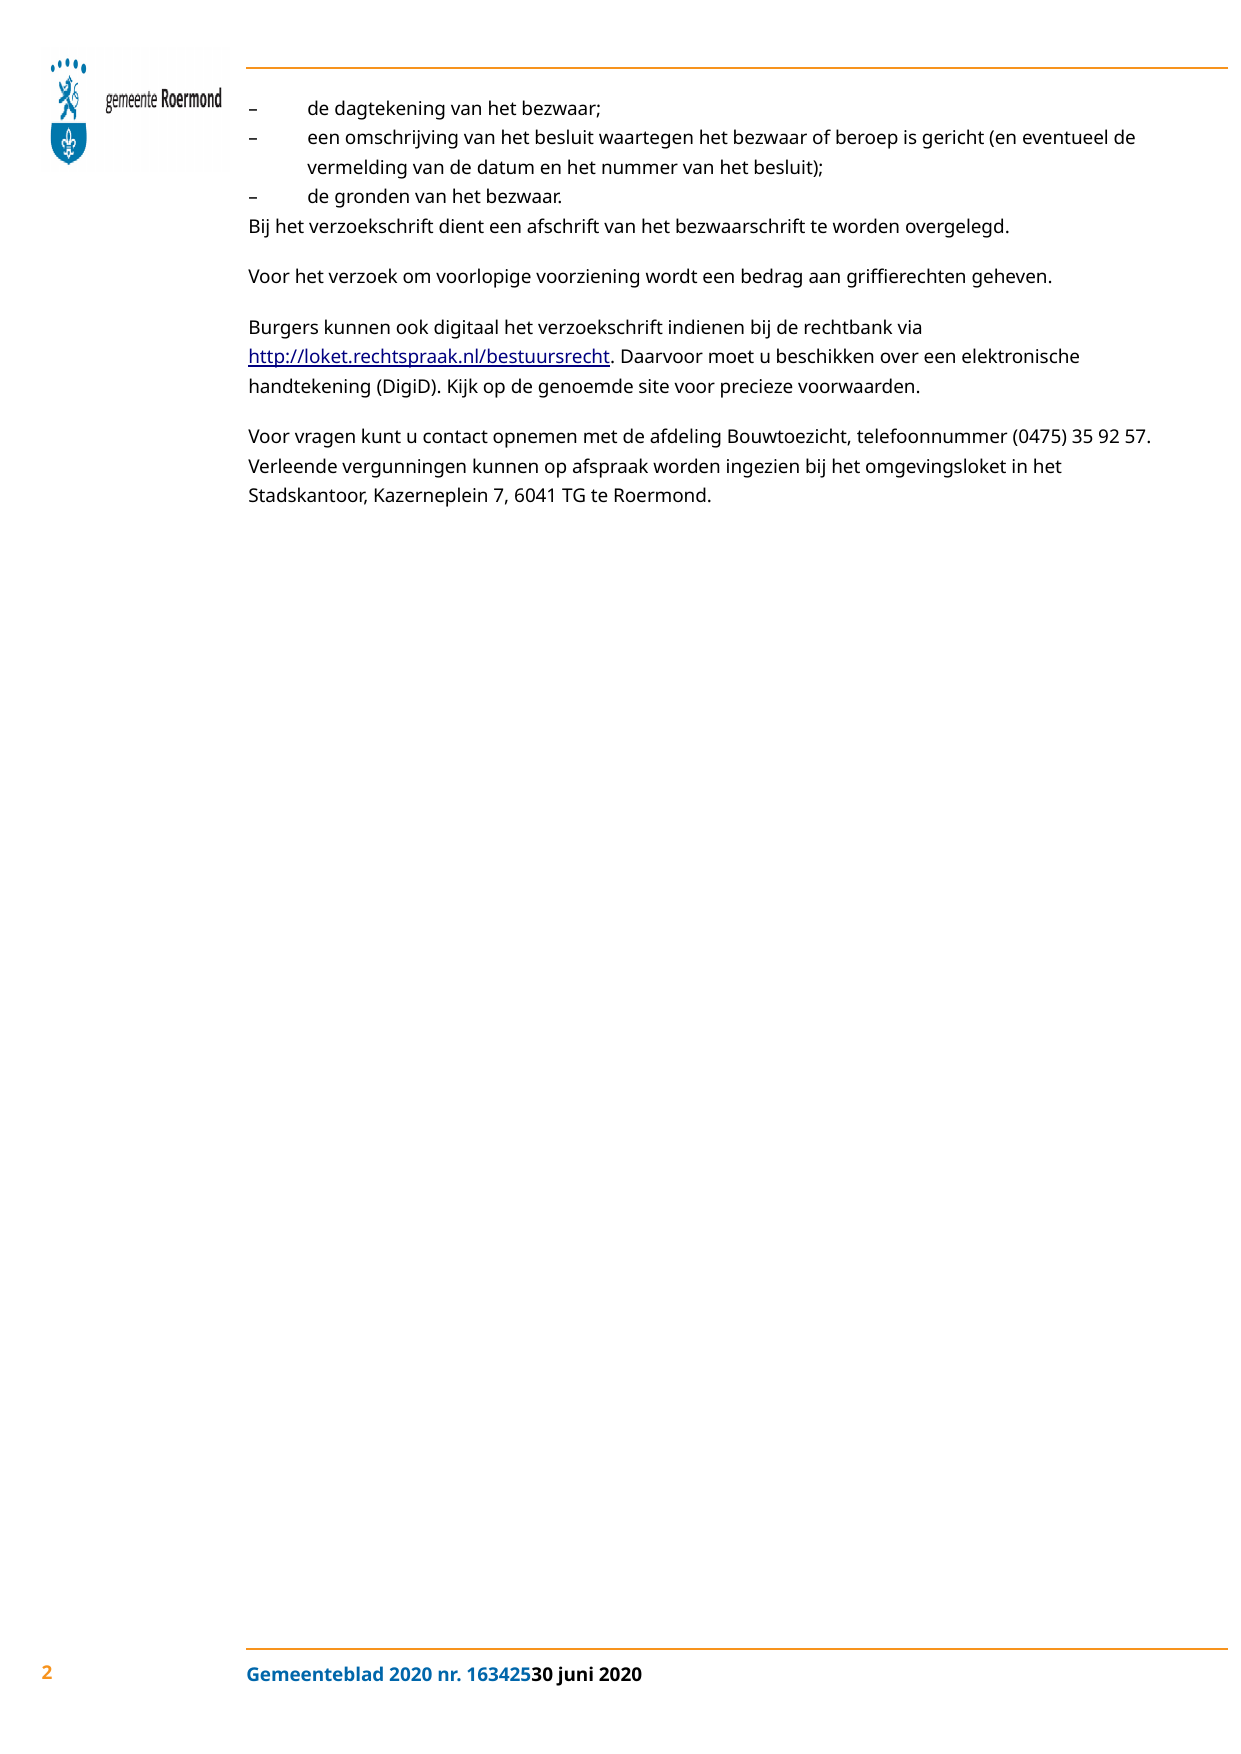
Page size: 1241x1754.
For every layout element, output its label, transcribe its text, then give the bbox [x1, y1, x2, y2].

text Voor vragen kunt u contact opnemen met de afdeling Bouwtoezicht, telefoonnummer (0475) 35 92 57. Verleende vergunningen kunnen op afspraak worden ingezien bij het omgevingsloket in het Stadskantoor, Kazerneplein 7, 6041 TG te Roermond. [248, 423, 1152, 508]
picture [41, 47, 231, 172]
text Voor het verzoek om voorlopige voorziening wordt een bedrag aan griffierechten geheven. [248, 263, 1152, 289]
list een omschrijving van het besluit waartegen het bezwaar of beroep is gericht (en eventueel de vermelding van de datum en het nummer van het besluit); [248, 124, 1152, 180]
text Burgers kunnen ook digitaal het verzoekschrift indienen bij de rechtbank via http://loket.rechtspraak.nl/bestuursrecht. Daarvoor moet u beschikken over een elektronische handtekening (DigiD). Kijk op de genoemde site voor precieze voorwaarden. [248, 314, 1152, 399]
list de dagtekening van het bezwaar; [248, 95, 1152, 121]
list de gronden van het bezwaar. [248, 183, 1152, 209]
text Bij het verzoekschrift dient een afschrift van het bezwaarschrift te worden overgelegd. [248, 213, 1152, 239]
